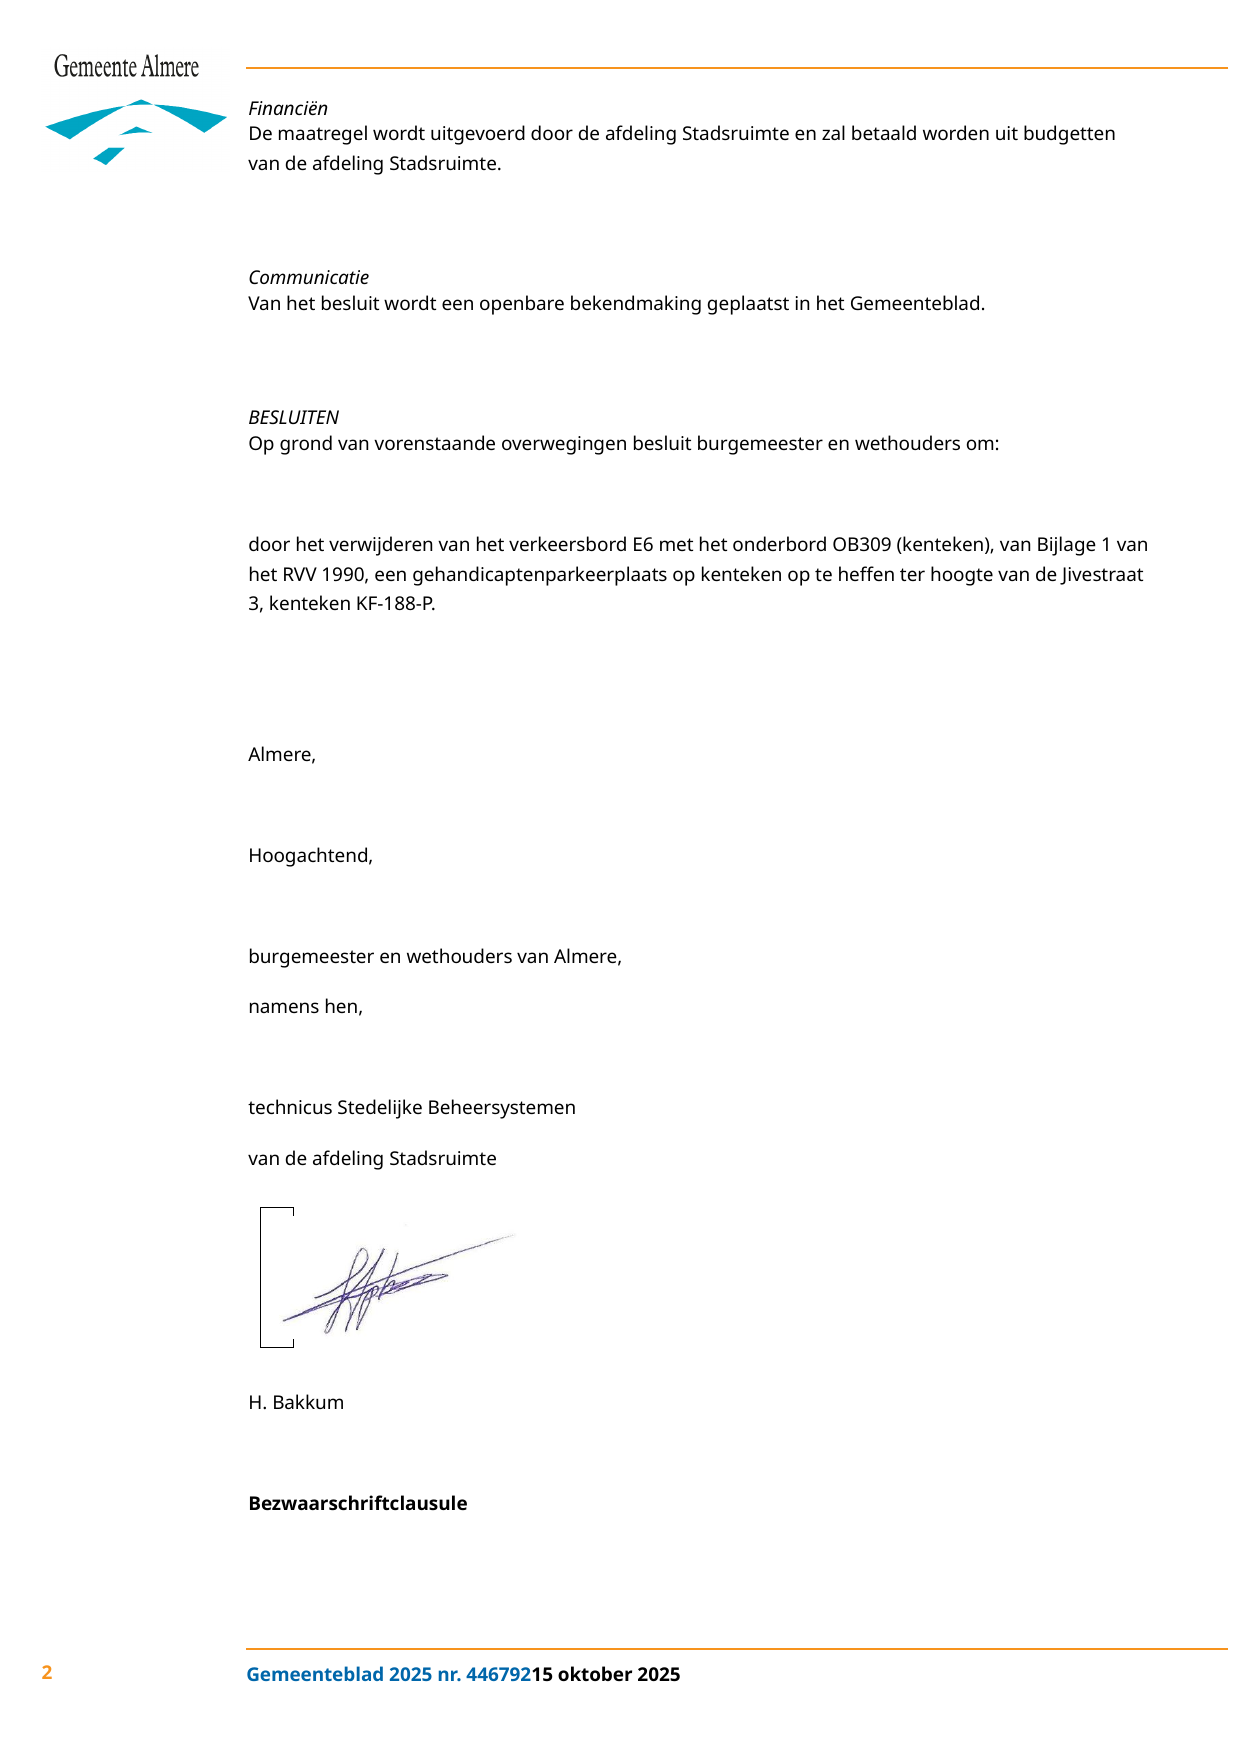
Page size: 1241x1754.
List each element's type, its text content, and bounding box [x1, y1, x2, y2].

text technicus Stedelijke Beheersystemen [248, 1094, 1152, 1120]
text burgemeester en wethouders van Almere, [248, 943, 1152, 969]
text namens hen, [248, 994, 1152, 1019]
text Almere, [248, 742, 1152, 767]
text H. Bakkum [248, 1389, 1152, 1415]
text Bezwaarschriftclausule [248, 1490, 1152, 1516]
text BESLUITEN [248, 404, 1152, 430]
text De maatregel wordt uitgevoerd door de afdeling Stadsruimte en zal betaald worden uit budgetten van de afdeling Stadsruimte. [248, 121, 1152, 176]
text Communicatie [248, 264, 1152, 290]
text van de afdeling Stadsruimte [248, 1145, 1152, 1171]
text Van het besluit wordt een openbare bekendmaking geplaatst in het Gemeenteblad. [248, 290, 1152, 316]
picture [41, 47, 231, 172]
text Op grond van vorenstaande overwegingen besluit burgemeester en wethouders om: [248, 430, 1152, 456]
text door het verwijderen van het verkeersbord E6 met het onderbord OB309 (kenteken), van Bijlage 1 van het RVV 1990, een gehandicaptenparkeerplaats op kenteken op te heffen ter hoogte van de Jivestraat 3, kenteken KF-188-P. [248, 531, 1152, 616]
text Financiën [248, 95, 1152, 121]
picture [268, 1216, 521, 1339]
text Hoogachtend, [248, 842, 1152, 868]
